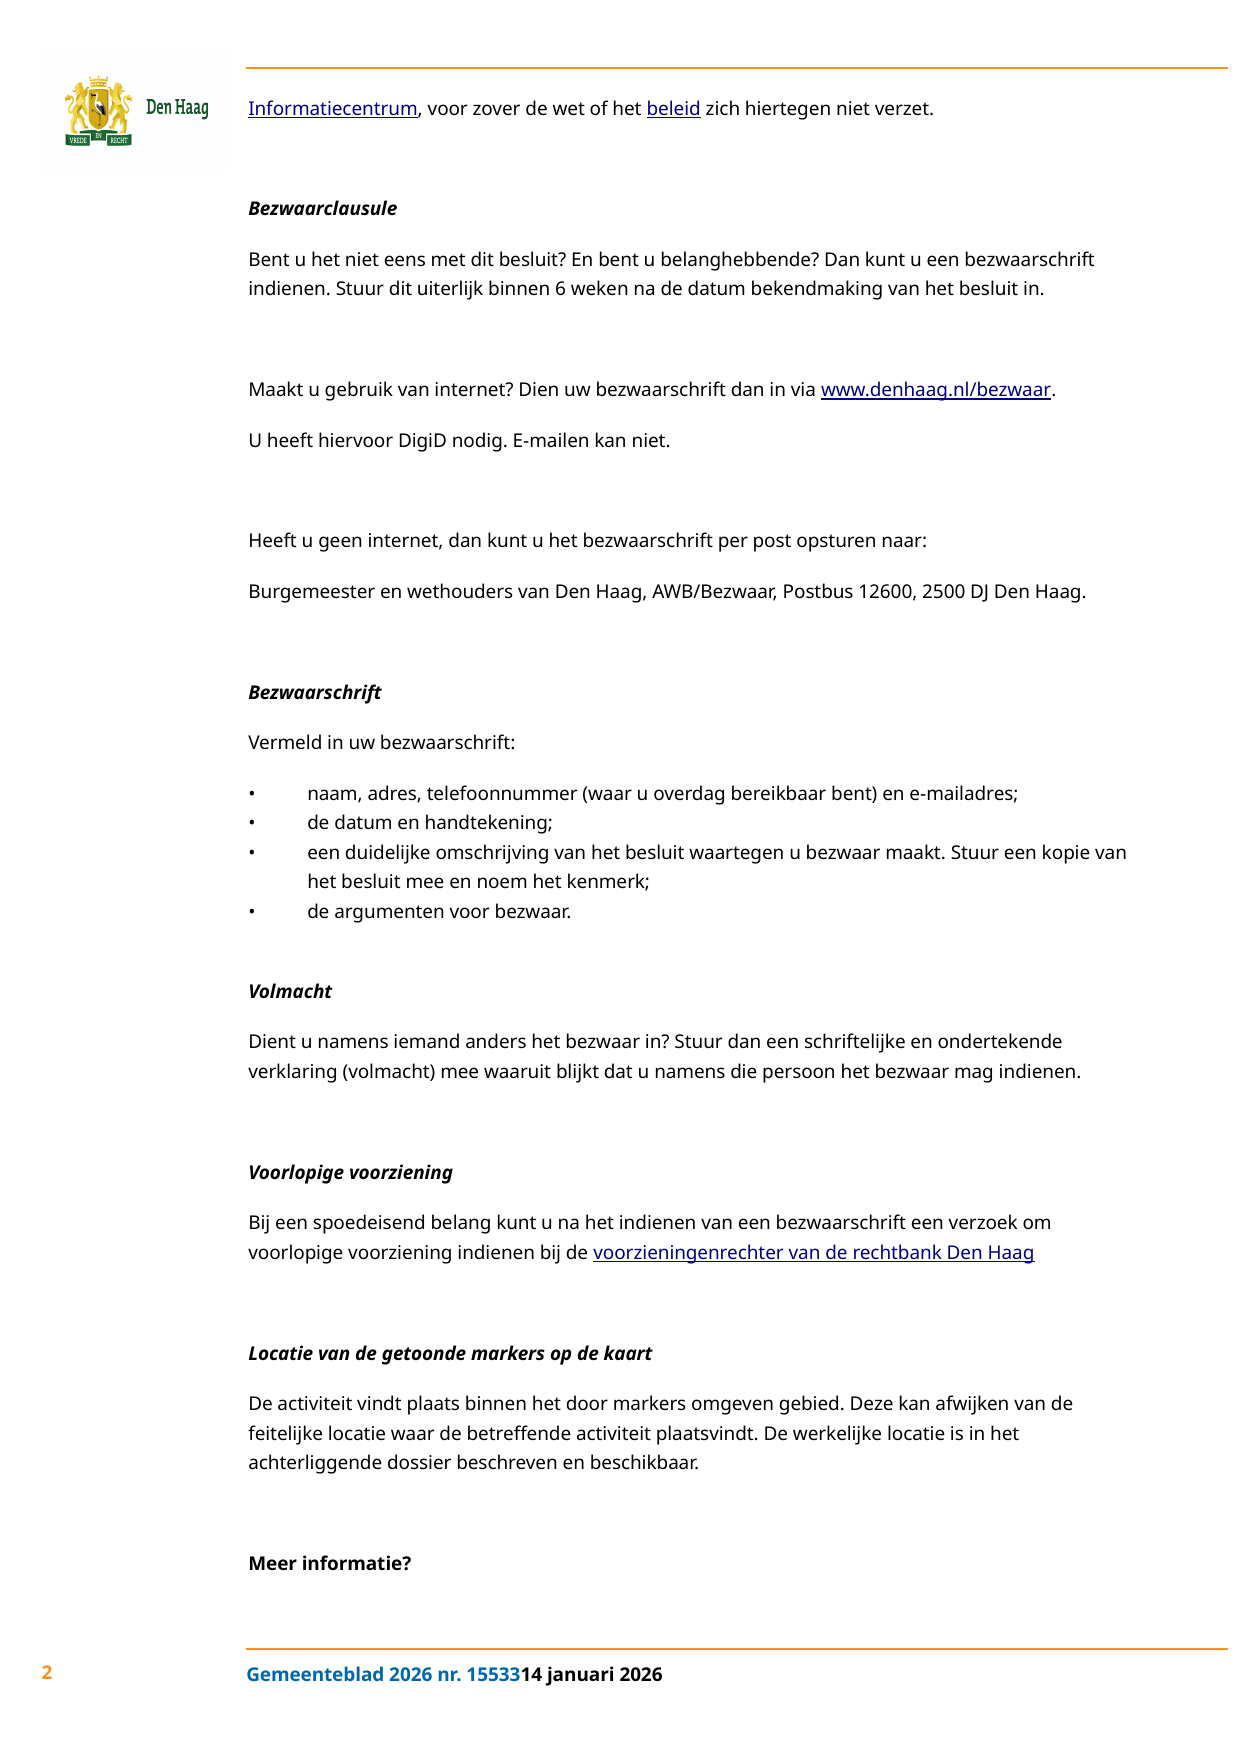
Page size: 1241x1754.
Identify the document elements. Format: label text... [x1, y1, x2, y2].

text Volmacht [248, 978, 1152, 1004]
text Bent u het niet eens met dit besluit? En bent u belanghebbende? Dan kunt u een bezwaarschrift indienen. Stuur dit uiterlijk binnen 6 weken na de datum bekendmaking van het besluit in. [248, 246, 1152, 301]
list een duidelijke omschrijving van het besluit waartegen u bezwaar maakt. Stuur een kopie van het besluit mee en noem het kenmerk; [248, 839, 1152, 894]
text Bezwaarclausule [248, 196, 1152, 221]
list de argumenten voor bezwaar. [248, 898, 1152, 924]
text Heeft u geen internet, dan kunt u het bezwaarschrift per post opsturen naar: [248, 528, 1152, 553]
text Dient u namens iemand anders het bezwaar in? Stuur dan een schriftelijke en ondertekende verklaring (volmacht) mee waaruit blijkt dat u namens die persoon het bezwaar mag indienen. [248, 1028, 1152, 1084]
text Informatiecentrum, voor zover de wet of het beleid zich hiertegen niet verzet. [248, 95, 1152, 121]
text Maakt u gebruik van internet? Dien uw bezwaarschrift dan in via www.denhaag.nl/bezwaar. [248, 376, 1152, 402]
text Voorlopige voorziening [248, 1159, 1152, 1185]
text Bij een spoedeisend belang kunt u na het indienen van een bezwaarschrift een verzoek om voorlopige voorziening indienen bij de voorzieningenrechter van de rechtbank Den Haag [248, 1209, 1152, 1265]
text Vermeld in uw bezwaarschrift: [248, 729, 1152, 755]
text Locatie van de getoonde markers op de kaart [248, 1340, 1152, 1366]
picture [41, 47, 231, 172]
list naam, adres, telefoonnummer (waar u overdag bereikbaar bent) en e-mailadres; [248, 780, 1152, 806]
text Meer informatie? [248, 1550, 1152, 1576]
text De activiteit vindt plaats binnen het door markers omgeven gebied. Deze kan afwijken van de feitelijke locatie waar de betreffende activiteit plaatsvindt. De werkelijke locatie is in het achterliggende dossier beschreven en beschikbaar. [248, 1390, 1152, 1475]
list de datum en handtekening; [248, 809, 1152, 835]
text U heeft hiervoor DigiD nodig. E-mailen kan niet. [248, 427, 1152, 453]
text Bezwaarschrift [248, 679, 1152, 705]
text Burgemeester en wethouders van Den Haag, AWB/Bezwaar, Postbus 12600, 2500 DJ Den Haag. [248, 578, 1152, 604]
